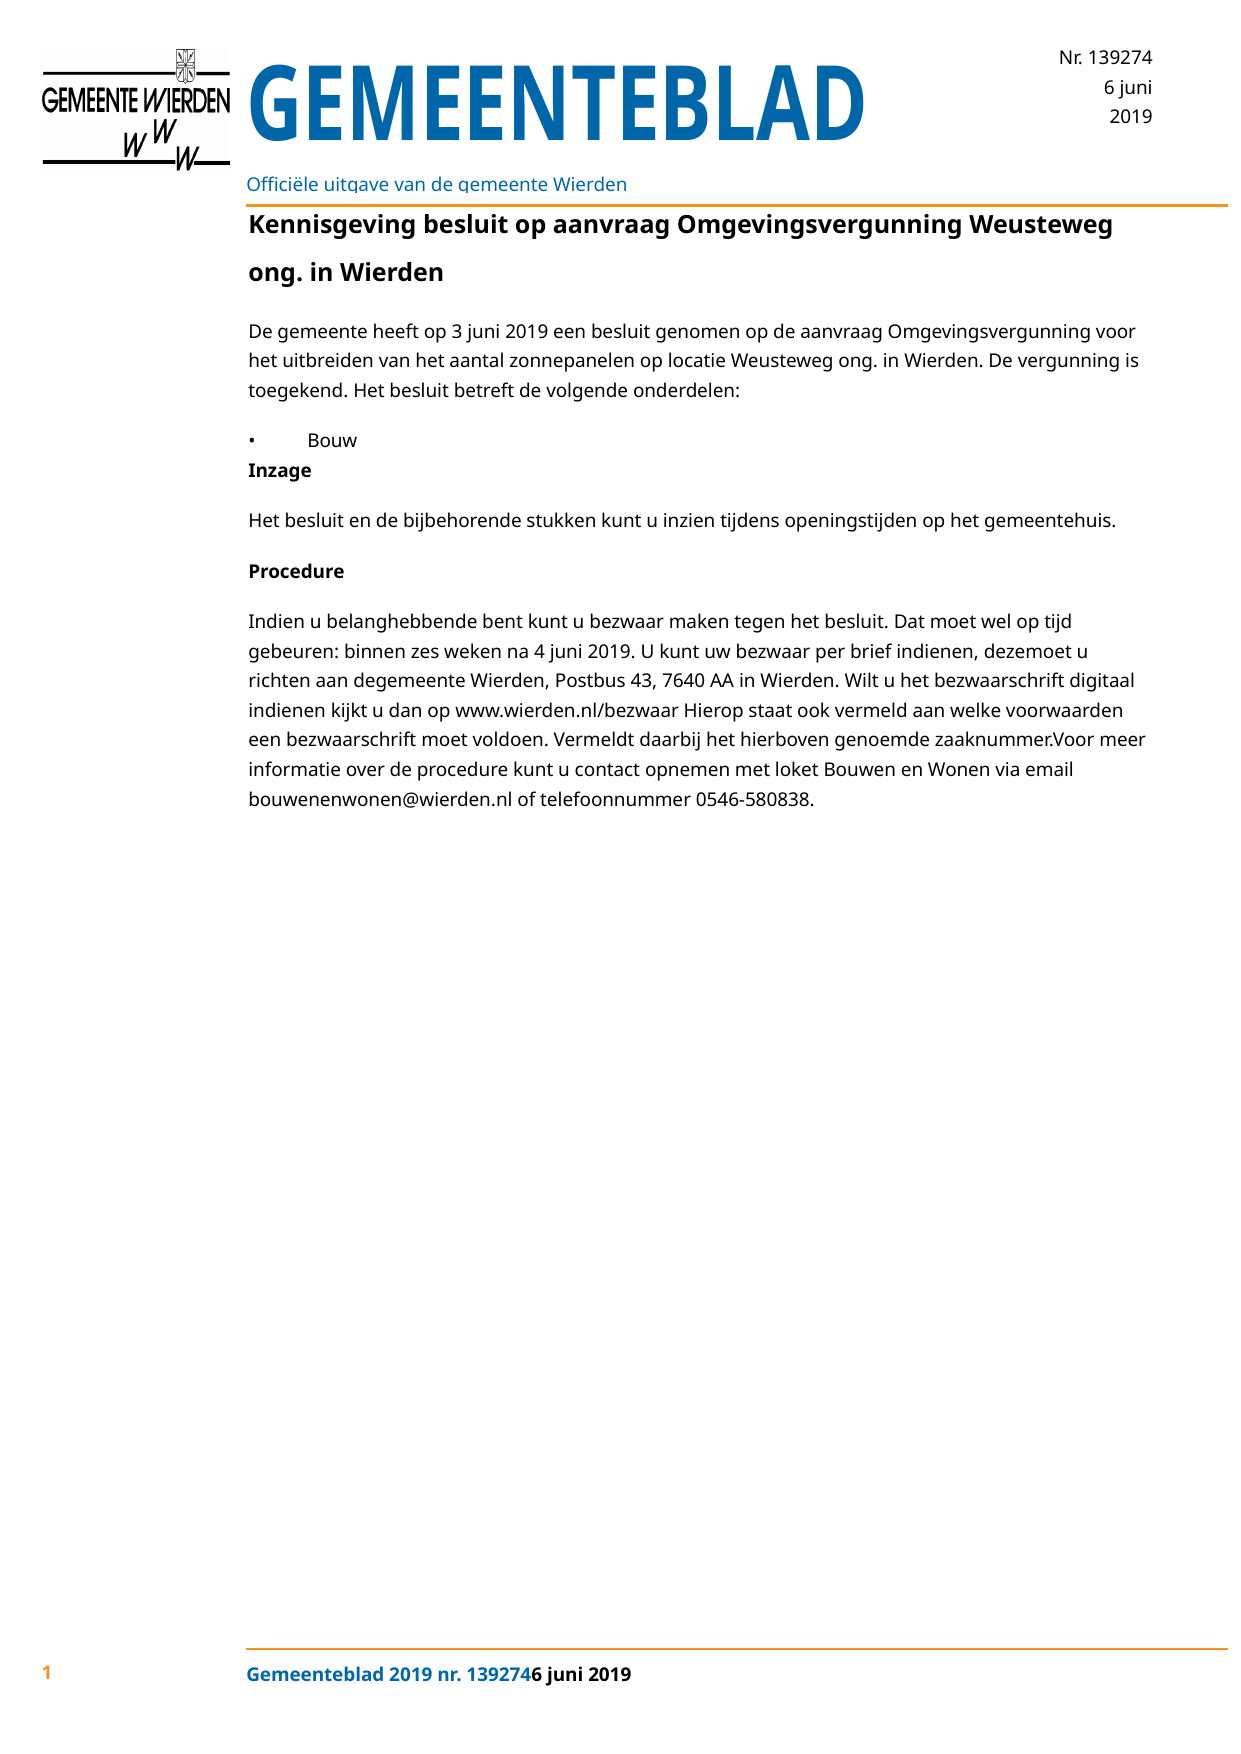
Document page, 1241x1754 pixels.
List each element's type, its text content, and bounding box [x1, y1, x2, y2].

picture [41, 47, 231, 172]
text De gemeente heeft op 3 juni 2019 een besluit genomen op de aanvraag Omgevingsvergunning voor het uitbreiden van het aantal zonnepanelen op locatie Weusteweg ong. in Wierden. De vergunning is toegekend. Het besluit betreft de volgende onderdelen: [248, 318, 1152, 403]
text Indien u belanghebbende bent kunt u bezwaar maken tegen het besluit. Dat moet wel op tijd gebeuren: binnen zes weken na 4 juni 2019. U kunt uw bezwaar per brief indienen, dezemoet u richten aan degemeente Wierden, Postbus 43, 7640 AA in Wierden. Wilt u het bezwaarschrift digitaal indienen kijkt u dan op www.wierden.nl/bezwaar Hierop staat ook vermeld aan welke voorwaarden een bezwaarschrift moet voldoen. Vermeldt daarbij het hierboven genoemde zaaknummer.Voor meer informatie over de procedure kunt u contact opnemen met loket Bouwen en Wonen via email bouwenenwonen@wierden.nl of telefoonnummer 0546-580838. [248, 608, 1152, 812]
text Kennisgeving besluit op aanvraag Omgevingsvergunning Weusteweg ong. in Wierden [248, 207, 1152, 288]
text Inzage [248, 457, 1152, 483]
list Bouw [248, 427, 1152, 453]
text Procedure [248, 558, 1152, 584]
text Het besluit en de bijbehorende stukken kunt u inzien tijdens openingstijden op het gemeentehuis. [248, 507, 1152, 533]
